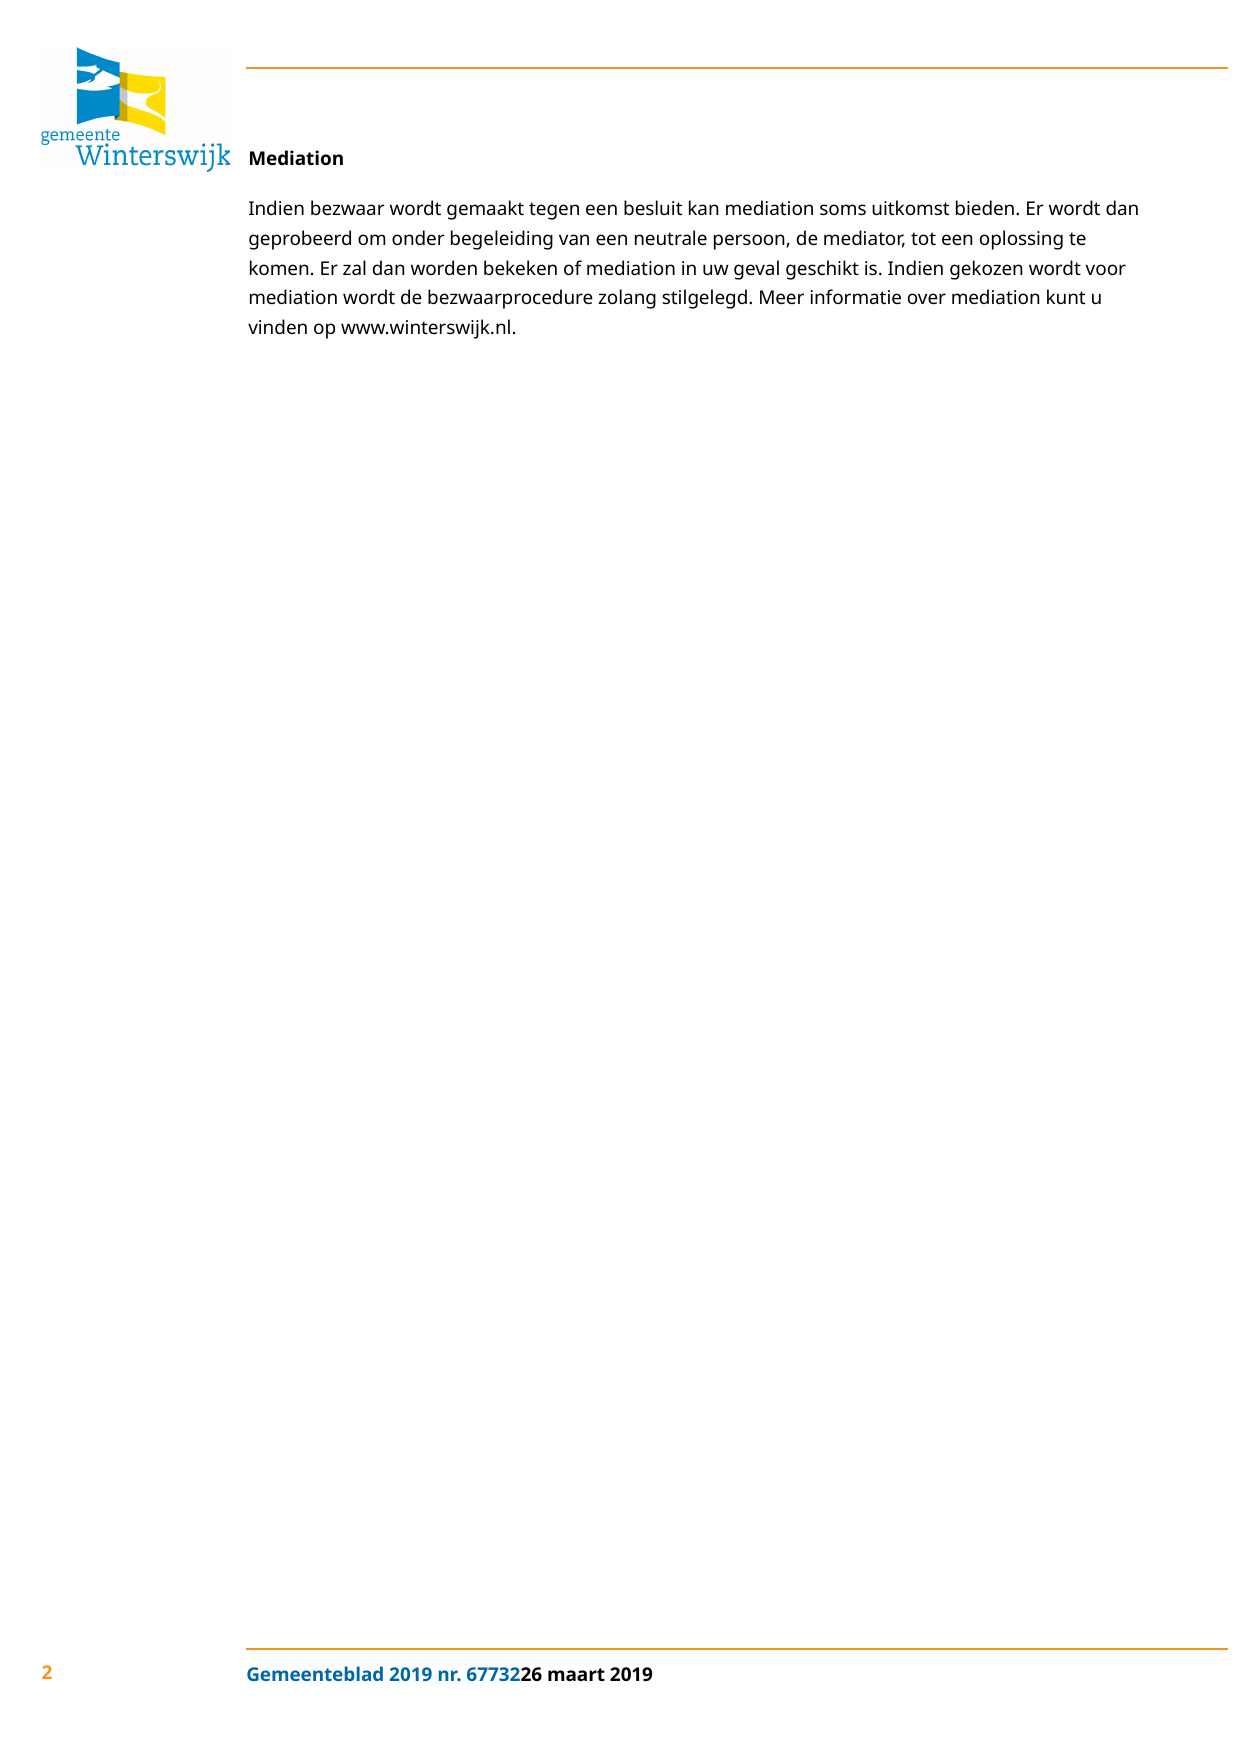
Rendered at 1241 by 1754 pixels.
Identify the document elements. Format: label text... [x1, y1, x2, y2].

text Indien bezwaar wordt gemaakt tegen een besluit kan mediation soms uitkomst bieden. Er wordt dan geprobeerd om onder begeleiding van een neutrale persoon, de mediator, tot een oplossing te komen. Er zal dan worden bekeken of mediation in uw geval geschikt is. Indien gekozen wordt voor mediation wordt de bezwaarprocedure zolang stilgelegd. Meer informatie over mediation kunt u vinden op www.winterswijk.nl. [248, 196, 1152, 340]
text Mediation [248, 145, 1152, 171]
picture [41, 47, 231, 172]
picture [225, 153, 231, 162]
